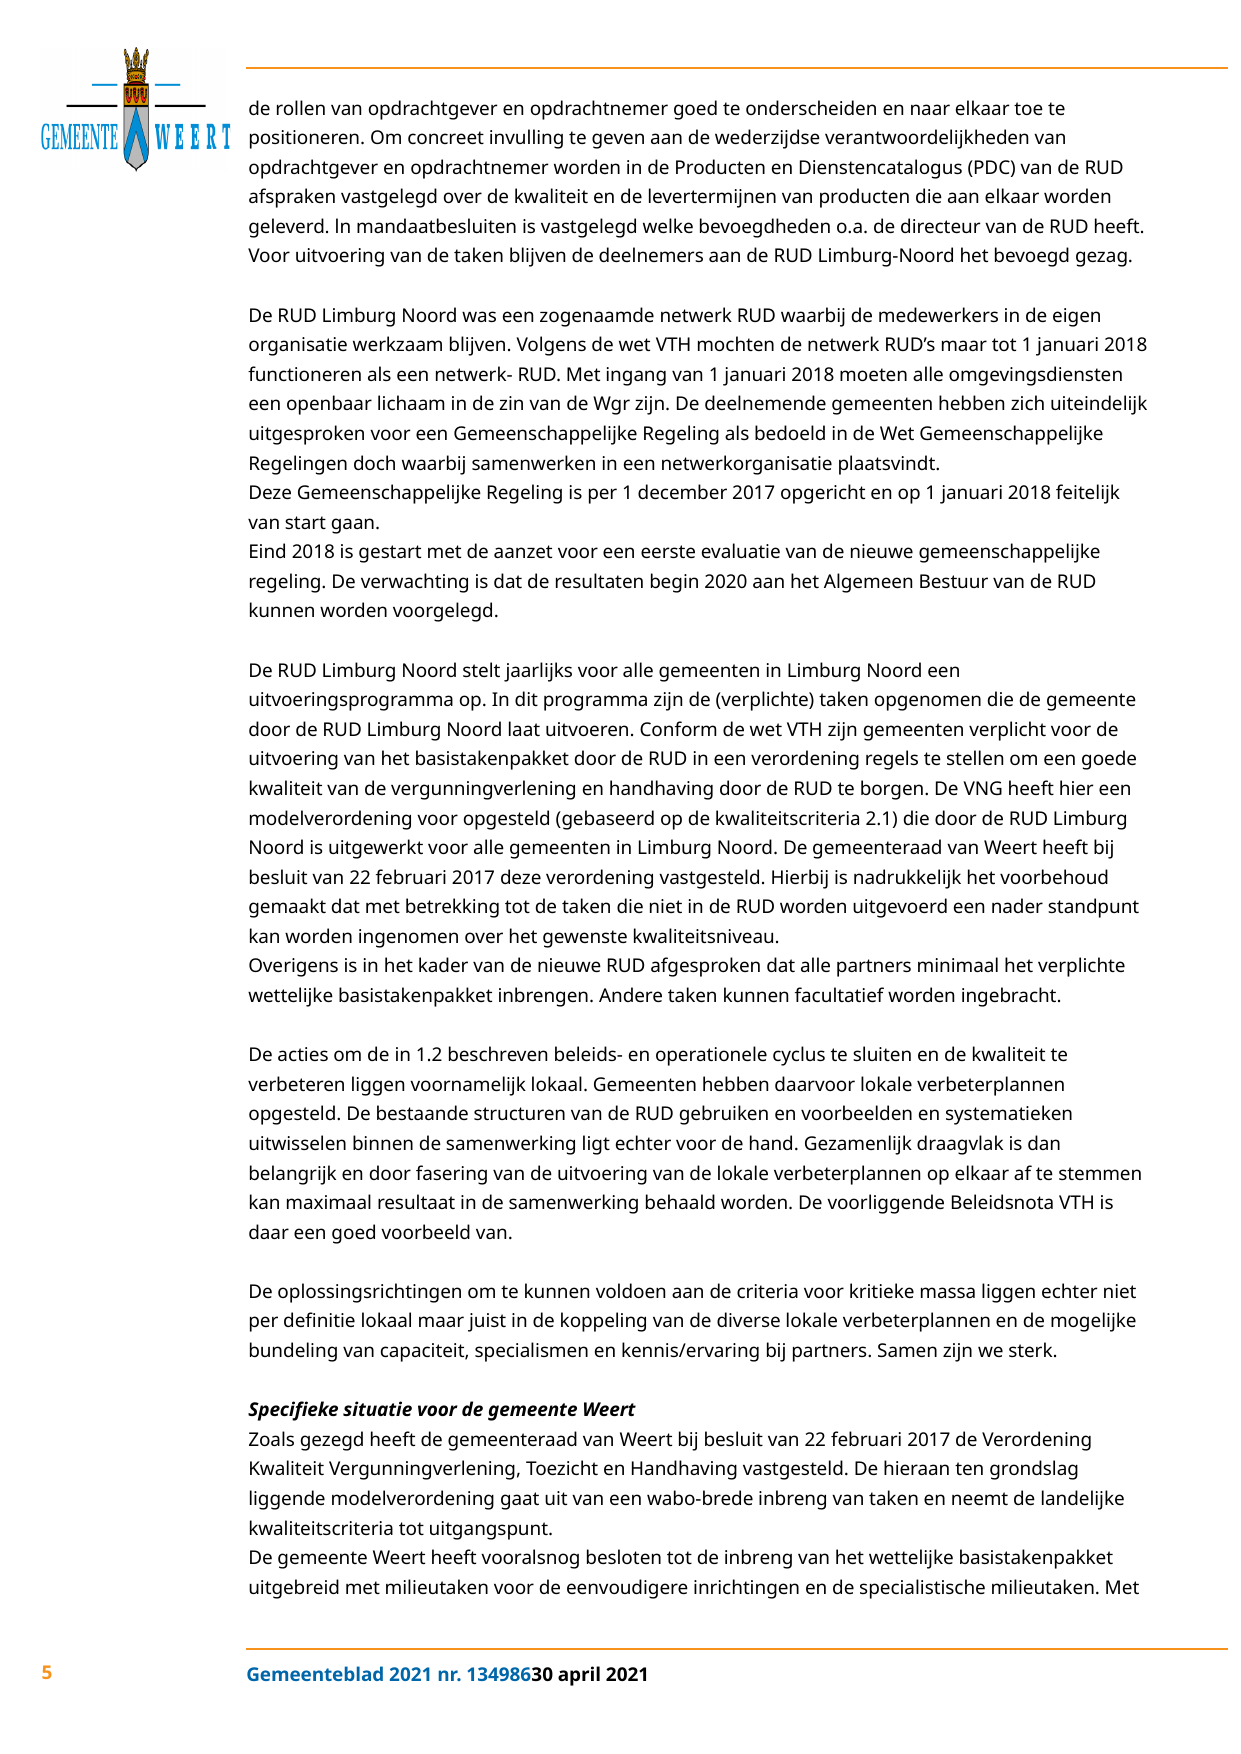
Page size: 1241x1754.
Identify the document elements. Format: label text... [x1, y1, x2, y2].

text Zoals gezegd heeft de gemeenteraad van Weert bij besluit van 22 februari 2017 de Verordening Kwaliteit Vergunningverlening, Toezicht en Handhaving vastgesteld. De hieraan ten grondslag liggende modelverordening gaat uit van een wabo-brede inbreng van taken en neemt de landelijke kwaliteitscriteria tot uitgangspunt. [248, 1426, 1152, 1541]
text Specifieke situatie voor de gemeente Weert [248, 1396, 1152, 1422]
text De RUD Limburg Noord was een zogenaamde netwerk RUD waarbij de medewerkers in de eigen organisatie werkzaam blijven. Volgens de wet VTH mochten de netwerk RUD’s maar tot 1 januari 2018 functioneren als een netwerk- RUD. Met ingang van 1 januari 2018 moeten alle omgevingsdiensten een openbaar lichaam in de zin van de Wgr zijn. De deelnemende gemeenten hebben zich uiteindelijk uitgesproken voor een Gemeenschappelijke Regeling als bedoeld in de Wet Gemeenschappelijke Regelingen doch waarbij samenwerken in een netwerkorganisatie plaatsvindt. [248, 302, 1152, 476]
text Overigens is in het kader van de nieuwe RUD afgesproken dat alle partners minimaal het verplichte wettelijke basistakenpakket inbrengen. Andere taken kunnen facultatief worden ingebracht. [248, 953, 1152, 1008]
text de rollen van opdrachtgever en opdrachtnemer goed te onderscheiden en naar elkaar toe te positioneren. Om concreet invulling te geven aan de wederzijdse verantwoordelijkheden van opdrachtgever en opdrachtnemer worden in de Producten en Dienstencatalogus (PDC) van de RUD afspraken vastgelegd over de kwaliteit en de levertermijnen van producten die aan elkaar worden geleverd. ln mandaatbesluiten is vastgelegd welke bevoegdheden o.a. de directeur van de RUD heeft. Voor uitvoering van de taken blijven de deelnemers aan de RUD Limburg-Noord het bevoegd gezag. [248, 95, 1152, 268]
text De acties om de in 1.2 beschreven beleids- en operationele cyclus te sluiten en de kwaliteit te verbeteren liggen voornamelijk lokaal. Gemeenten hebben daarvoor lokale verbeterplannen opgesteld. De bestaande structuren van de RUD gebruiken en voorbeelden en systematieken uitwisselen binnen de samenwerking ligt echter voor de hand. Gezamenlijk draagvlak is dan belangrijk en door fasering van de uitvoering van de lokale verbeterplannen op elkaar af te stemmen kan maximaal resultaat in de samenwerking behaald worden. De voorliggende Beleidsnota VTH is daar een goed voorbeeld van. [248, 1041, 1152, 1245]
picture [41, 47, 231, 172]
text De oplossingsrichtingen om te kunnen voldoen aan de criteria voor kritieke massa liggen echter niet per definitie lokaal maar juist in de koppeling van de diverse lokale verbeterplannen en de mogelijke bundeling van capaciteit, specialismen en kennis/ervaring bij partners. Samen zijn we sterk. [248, 1278, 1152, 1363]
text Deze Gemeenschappelijke Regeling is per 1 december 2017 opgericht en op 1 januari 2018 feitelijk van start gaan. [248, 479, 1152, 535]
text Eind 2018 is gestart met de aanzet voor een eerste evaluatie van de nieuwe gemeenschappelijke regeling. De verwachting is dat de resultaten begin 2020 aan het Algemeen Bestuur van de RUD kunnen worden voorgelegd. [248, 538, 1152, 623]
text De gemeente Weert heeft vooralsnog besloten tot de inbreng van het wettelijke basistakenpakket uitgebreid met milieutaken voor de eenvoudigere inrichtingen en de specialistische milieutaken. Met [248, 1544, 1152, 1600]
text De RUD Limburg Noord stelt jaarlijks voor alle gemeenten in Limburg Noord een uitvoeringsprogramma op. In dit programma zijn de (verplichte) taken opgenomen die de gemeente door de RUD Limburg Noord laat uitvoeren. Conform de wet VTH zijn gemeenten verplicht voor de uitvoering van het basistakenpakket door de RUD in een verordening regels te stellen om een goede kwaliteit van de vergunningverlening en handhaving door de RUD te borgen. De VNG heeft hier een modelverordening voor opgesteld (gebaseerd op de kwaliteitscriteria 2.1) die door de RUD Limburg Noord is uitgewerkt voor alle gemeenten in Limburg Noord. De gemeenteraad van Weert heeft bij besluit van 22 februari 2017 deze verordening vastgesteld. Hierbij is nadrukkelijk het voorbehoud gemaakt dat met betrekking tot de taken die niet in de RUD worden uitgevoerd een nader standpunt kan worden ingenomen over het gewenste kwaliteitsniveau. [248, 657, 1152, 949]
